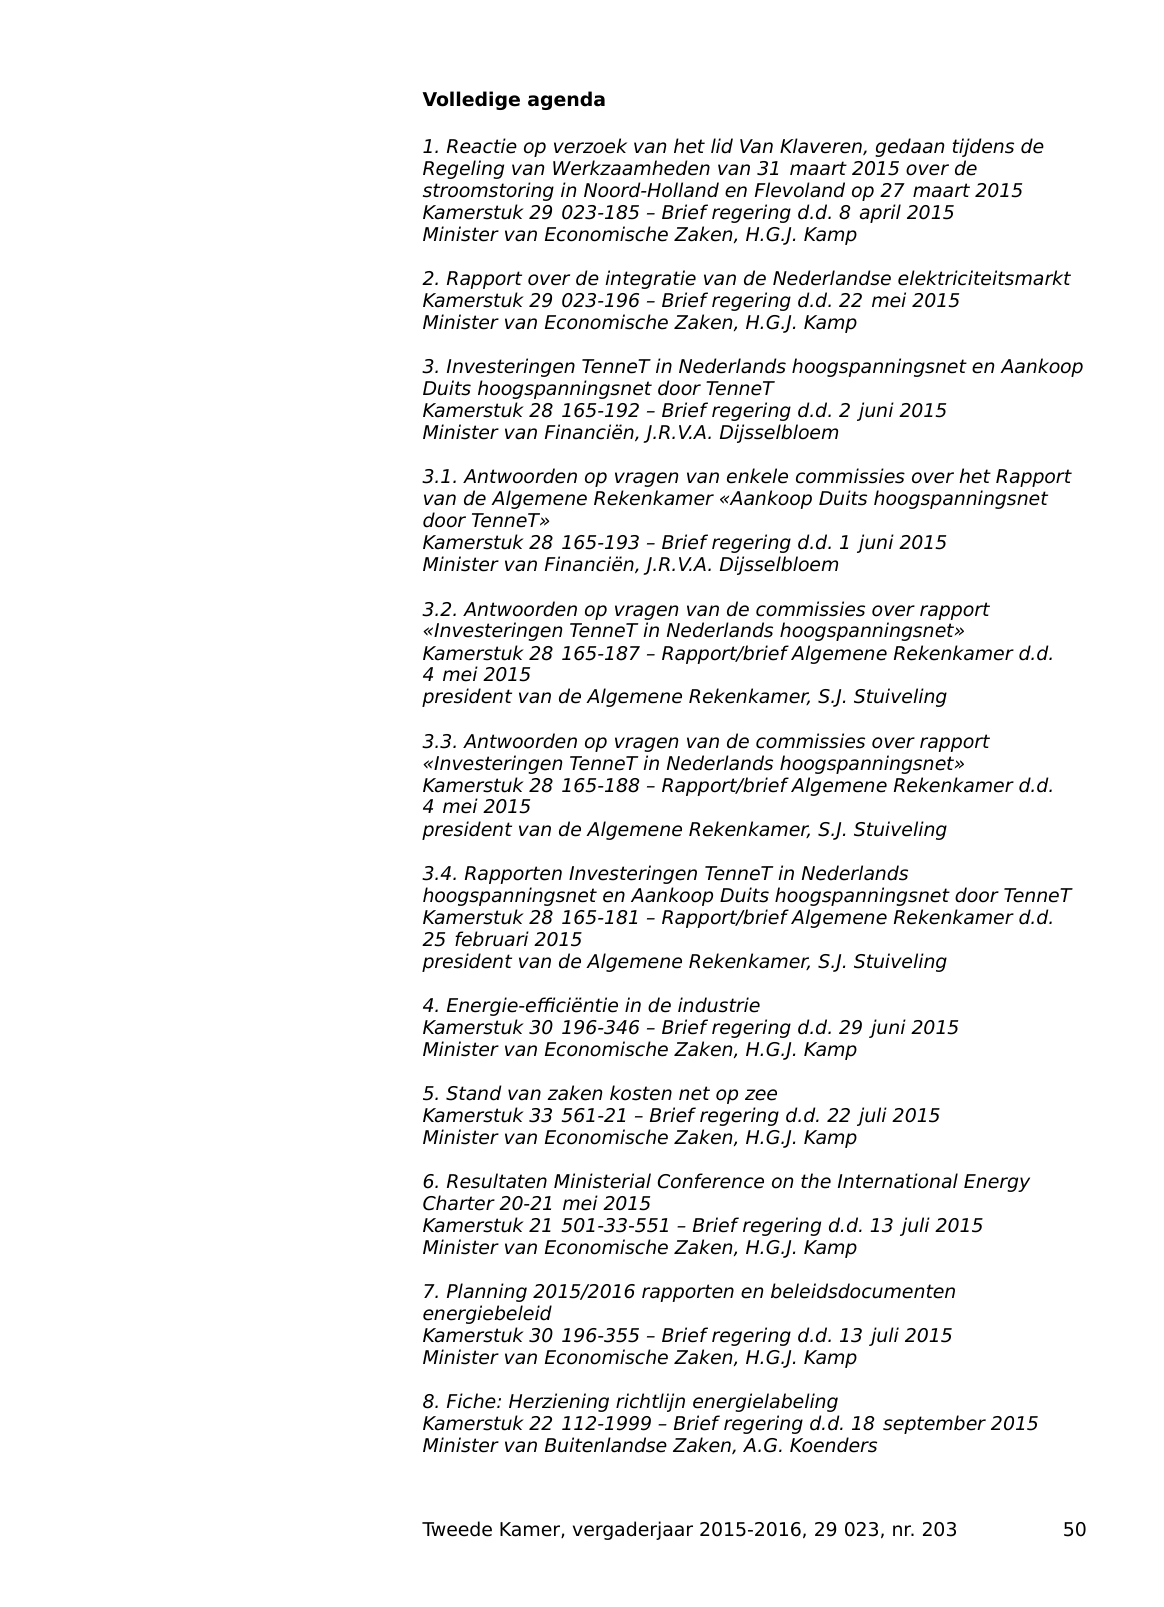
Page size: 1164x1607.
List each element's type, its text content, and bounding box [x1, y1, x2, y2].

text Kamerstuk 30 196-355 – Brief regering d.d. 13 juli 2015 [422, 1325, 1087, 1347]
text Minister van Financiën, J.R.V.A. Dijsselbloem [422, 554, 1087, 576]
text Kamerstuk 29 023-196 – Brief regering d.d. 22 mei 2015 [422, 290, 1087, 312]
text 3.1. Antwoorden op vragen van enkele commissies over het Rapport van de Algemene Rekenkamer «Aankoop Duits hoogspanningsnet door TenneT» [422, 466, 1087, 532]
text Kamerstuk 28 165-181 – Rapport/brief Algemene Rekenkamer d.d. 25 februari 2015 [422, 907, 1087, 951]
text 6. Resultaten Ministerial Conference on the International Energy Charter 20-21 mei 2015 [422, 1171, 1087, 1215]
text Kamerstuk 22 112-1999 – Brief regering d.d. 18 september 2015 [422, 1413, 1087, 1435]
text 8. Fiche: Herziening richtlijn energielabeling [422, 1391, 1087, 1413]
text Minister van Buitenlandse Zaken, A.G. Koenders [422, 1435, 1087, 1457]
text 7. Planning 2015/2016 rapporten en beleidsdocumenten energiebeleid [422, 1281, 1087, 1325]
text Kamerstuk 30 196-346 – Brief regering d.d. 29 juni 2015 [422, 1017, 1087, 1039]
text Kamerstuk 21 501-33-551 – Brief regering d.d. 13 juli 2015 [422, 1215, 1087, 1237]
text 3. Investeringen TenneT in Nederlands hoogspanningsnet en Aankoop Duits hoogspanningsnet door TenneT [422, 356, 1087, 400]
text Minister van Economische Zaken, H.G.J. Kamp [422, 1237, 1087, 1259]
text 2. Rapport over de integratie van de Nederlandse elektriciteitsmarkt [422, 268, 1087, 290]
text 4. Energie-efficiëntie in de industrie [422, 995, 1087, 1017]
text Minister van Economische Zaken, H.G.J. Kamp [422, 224, 1087, 246]
text president van de Algemene Rekenkamer, S.J. Stuiveling [422, 951, 1087, 972]
text Kamerstuk 28 165-187 – Rapport/brief Algemene Rekenkamer d.d. 4 mei 2015 [422, 642, 1087, 686]
text 3.3. Antwoorden op vragen van de commissies over rapport «Investeringen TenneT in Nederlands hoogspanningsnet» [422, 731, 1087, 774]
text Minister van Economische Zaken, H.G.J. Kamp [422, 1347, 1087, 1369]
text Minister van Economische Zaken, H.G.J. Kamp [422, 1039, 1087, 1061]
text Minister van Economische Zaken, H.G.J. Kamp [422, 1127, 1087, 1149]
text Kamerstuk 28 165-193 – Brief regering d.d. 1 juni 2015 [422, 532, 1087, 554]
text Kamerstuk 29 023-185 – Brief regering d.d. 8 april 2015 [422, 202, 1087, 224]
text Minister van Economische Zaken, H.G.J. Kamp [422, 312, 1087, 334]
text 3.2. Antwoorden op vragen van de commissies over rapport «Investeringen TenneT in Nederlands hoogspanningsnet» [422, 598, 1087, 642]
text 1. Reactie op verzoek van het lid Van Klaveren, gedaan tijdens de Regeling van Werkzaamheden van 31 maart 2015 over de stroomstoring in Noord-Holland en Flevoland op 27 maart 2015 [422, 136, 1087, 202]
text Kamerstuk 28 165-188 – Rapport/brief Algemene Rekenkamer d.d. 4 mei 2015 [422, 774, 1087, 818]
text 3.4. Rapporten Investeringen TenneT in Nederlands hoogspanningsnet en Aankoop Duits hoogspanningsnet door TenneT [422, 863, 1087, 907]
text 5. Stand van zaken kosten net op zee [422, 1083, 1087, 1105]
text president van de Algemene Rekenkamer, S.J. Stuiveling [422, 818, 1087, 840]
text Kamerstuk 28 165-192 – Brief regering d.d. 2 juni 2015 [422, 400, 1087, 422]
text president van de Algemene Rekenkamer, S.J. Stuiveling [422, 686, 1087, 708]
subtitle Volledige agenda [422, 89, 1087, 111]
text Kamerstuk 33 561-21 – Brief regering d.d. 22 juli 2015 [422, 1105, 1087, 1127]
text Minister van Financiën, J.R.V.A. Dijsselbloem [422, 422, 1087, 444]
